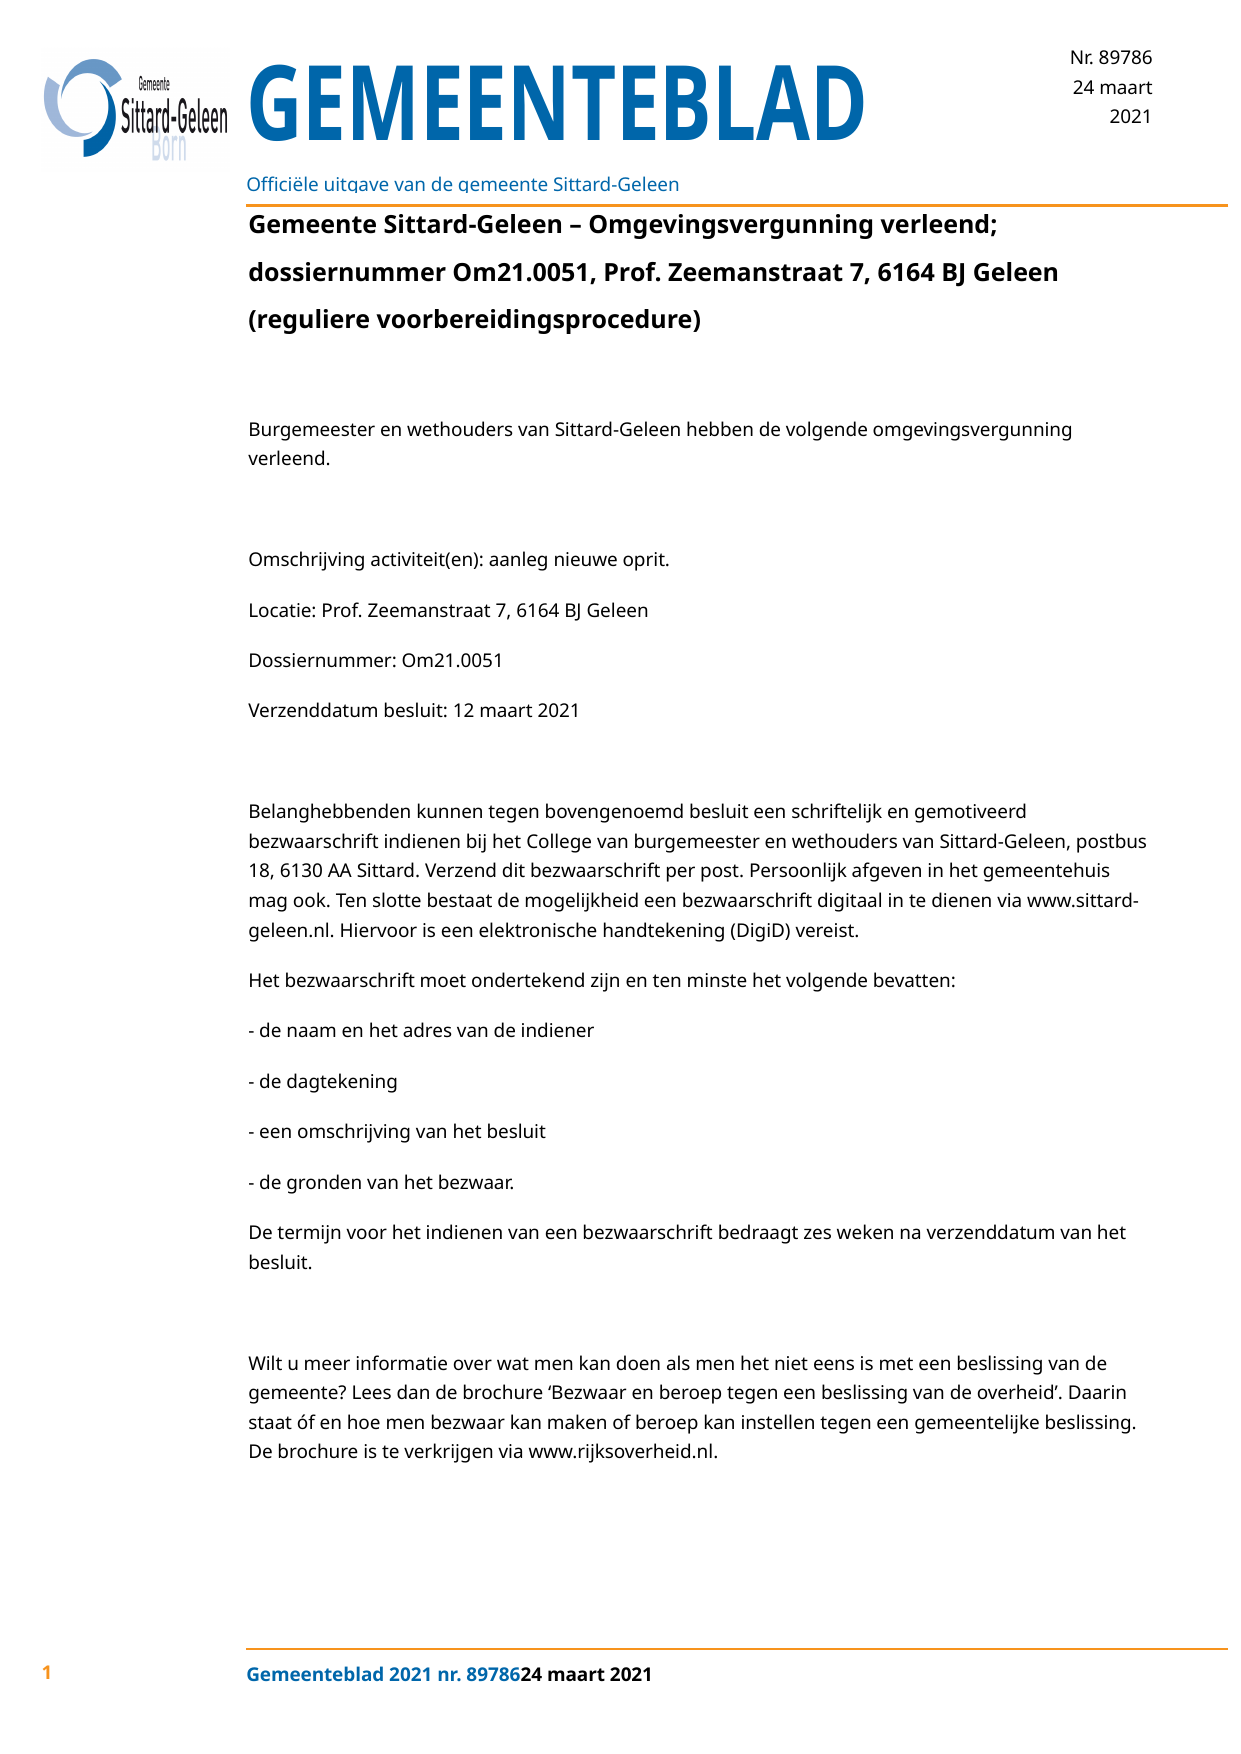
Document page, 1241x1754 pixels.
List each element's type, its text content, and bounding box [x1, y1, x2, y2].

text Wilt u meer informatie over wat men kan doen als men het niet eens is met een beslissing van de gemeente? Lees dan de brochure ‘Bezwaar en beroep tegen een beslissing van de overheid’. Daarin staat óf en hoe men bezwaar kan maken of beroep kan instellen tegen een gemeentelijke beslissing. De brochure is te verkrijgen via www.rijksoverheid.nl. [248, 1350, 1152, 1464]
text - een omschrijving van het besluit [248, 1118, 1152, 1144]
text Gemeente Sittard-Geleen – Omgevingsvergunning verleend; dossiernummer Om21.0051, Prof. Zeemanstraat 7, 6164 BJ Geleen (reguliere voorbereidingsprocedure) [248, 207, 1152, 336]
text Dossiernummer: Om21.0051 [248, 647, 1152, 673]
text - de naam en het adres van de indiener [248, 1018, 1152, 1043]
text Locatie: Prof. Zeemanstraat 7, 6164 BJ Geleen [248, 597, 1152, 622]
text - de gronden van het bezwaar. [248, 1169, 1152, 1194]
text Het bezwaarschrift moet ondertekend zijn en ten minste het volgende bevatten: [248, 967, 1152, 993]
text Belanghebbenden kunnen tegen bovengenoemd besluit een schriftelijk en gemotiveerd bezwaarschrift indienen bij het College van burgemeester en wethouders van Sittard-Geleen, postbus 18, 6130 AA Sittard. Verzend dit bezwaarschrift per post. Persoonlijk afgeven in het gemeentehuis mag ook. Ten slotte bestaat de mogelijkheid een bezwaarschrift digitaal in te dienen via www.sittard-geleen.nl. Hiervoor is een elektronische handtekening (DigiD) vereist. [248, 798, 1152, 942]
text De termijn voor het indienen van een bezwaarschrift bedraagt zes weken na verzenddatum van het besluit. [248, 1219, 1152, 1274]
text - de dagtekening [248, 1068, 1152, 1094]
text Verzenddatum besluit: 12 maart 2021 [248, 698, 1152, 723]
text Omschrijving activiteit(en): aanleg nieuwe oprit. [248, 546, 1152, 572]
picture [41, 47, 231, 172]
text Burgemeester en wethouders van Sittard-Geleen hebben de volgende omgevingsvergunning verleend. [248, 416, 1152, 471]
